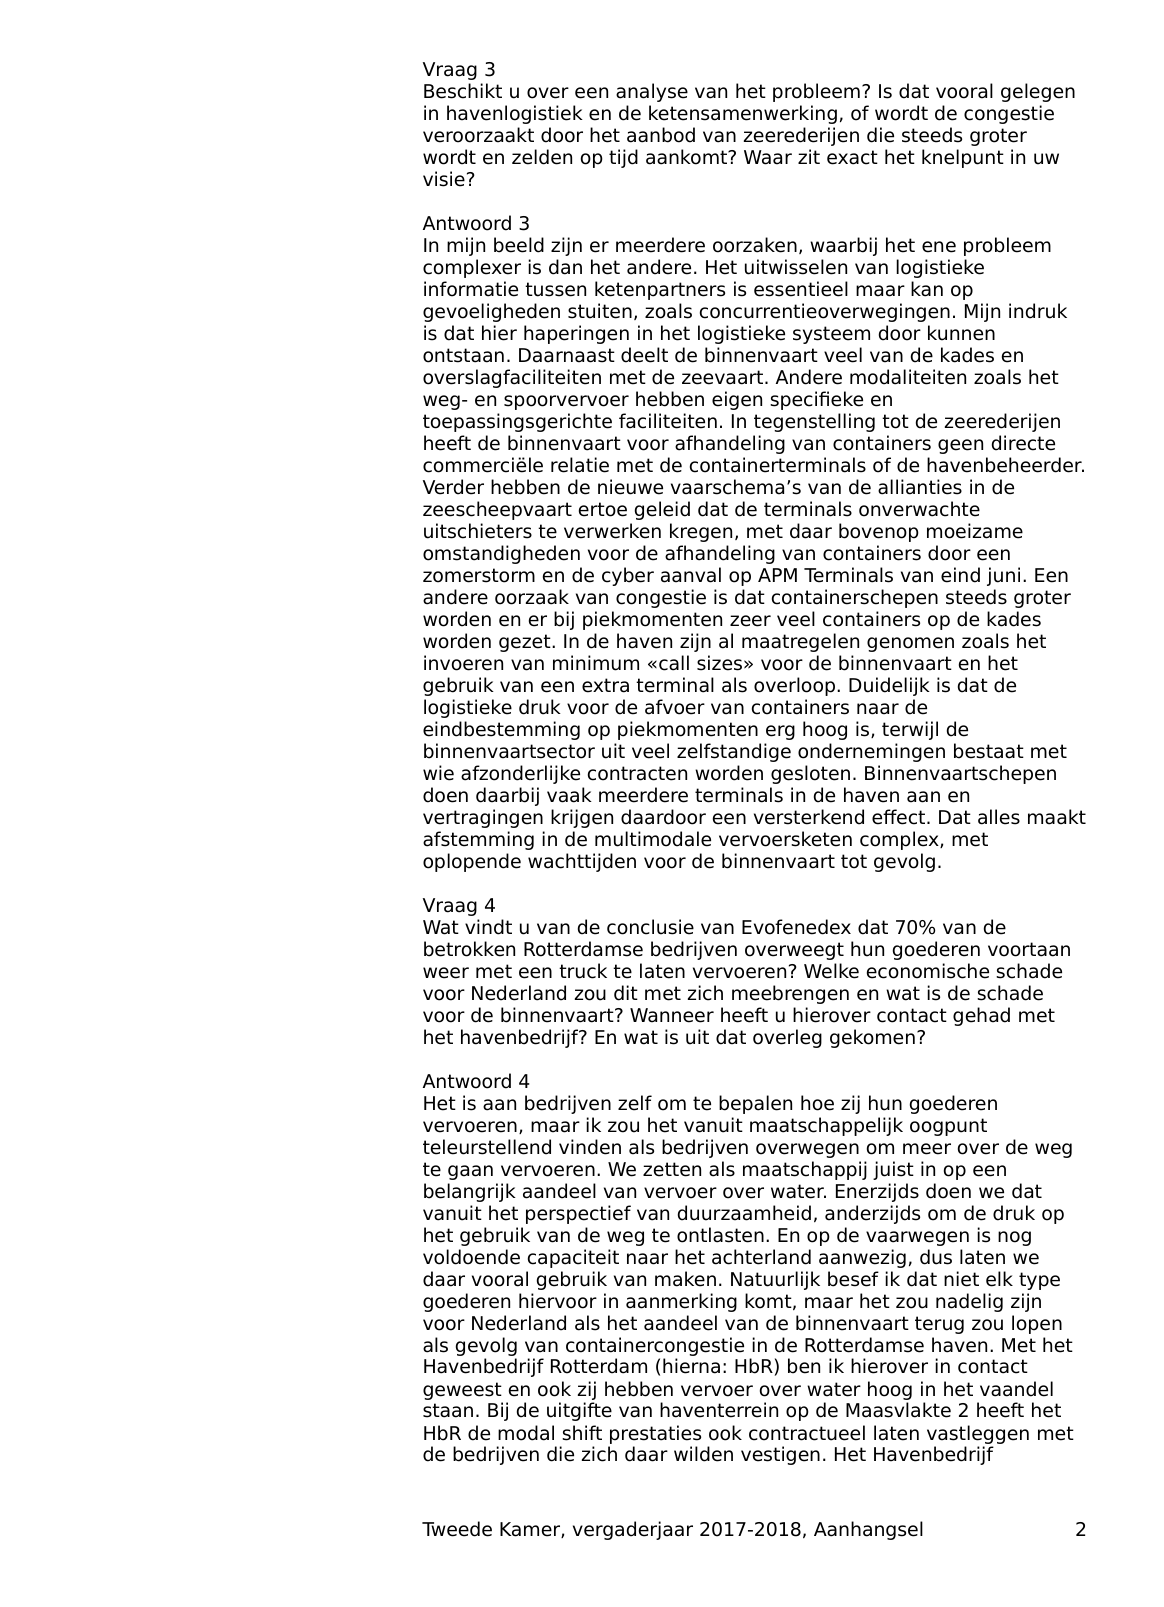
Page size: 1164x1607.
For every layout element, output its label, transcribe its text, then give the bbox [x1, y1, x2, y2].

text Het is aan bedrijven zelf om te bepalen hoe zij hun goederen vervoeren, maar ik zou het vanuit maatschappelijk oogpunt teleurstellend vinden als bedrijven overwegen om meer over de weg te gaan vervoeren. We zetten als maatschappij juist in op een belangrijk aandeel van vervoer over water. Enerzijds doen we dat vanuit het perspectief van duurzaamheid, anderzijds om de druk op het gebruik van de weg te ontlasten. En op de vaarwegen is nog voldoende capaciteit naar het achterland aanwezig, dus laten we daar vooral gebruik van maken. Natuurlijk besef ik dat niet elk type goederen hiervoor in aanmerking komt, maar het zou nadelig zijn voor Nederland als het aandeel van de binnenvaart terug zou lopen als gevolg van containercongestie in de Rotterdamse haven. Met het Havenbedrijf Rotterdam (hierna: HbR) ben ik hierover in contact geweest en ook zij hebben vervoer over water hoog in het vaandel staan. Bij de uitgifte van haventerrein op de Maasvlakte 2 heeft het HbR de modal shift prestaties ook contractueel laten vastleggen met de bedrijven die zich daar wilden vestigen. Het Havenbedrijf [422, 1093, 1087, 1466]
text Antwoord 3 [422, 213, 1087, 235]
text Vraag 3 [422, 59, 1087, 81]
text In mijn beeld zijn er meerdere oorzaken, waarbij het ene probleem complexer is dan het andere. Het uitwisselen van logistieke informatie tussen ketenpartners is essentieel maar kan op gevoeligheden stuiten, zoals concurrentieoverwegingen. Mijn indruk is dat hier haperingen in het logistieke systeem door kunnen ontstaan. Daarnaast deelt de binnenvaart veel van de kades en overslagfaciliteiten met de zeevaart. Andere modaliteiten zoals het weg- en spoorvervoer hebben eigen specifieke en toepassingsgerichte faciliteiten. In tegenstelling tot de zeerederijen heeft de binnenvaart voor afhandeling van containers geen directe commerciële relatie met de containerterminals of de havenbeheerder. Verder hebben de nieuwe vaarschema’s van de allianties in de zeescheepvaart ertoe geleid dat de terminals onverwachte uitschieters te verwerken kregen, met daar bovenop moeizame omstandigheden voor de afhandeling van containers door een zomerstorm en de cyber aanval op APM Terminals van eind juni. Een andere oorzaak van congestie is dat containerschepen steeds groter worden en er bij piekmomenten zeer veel containers op de kades worden gezet. In de haven zijn al maatregelen genomen zoals het invoeren van minimum «call sizes» voor de binnenvaart en het gebruik van een extra terminal als overloop. Duidelijk is dat de logistieke druk voor de afvoer van containers naar de eindbestemming op piekmomenten erg hoog is, terwijl de binnenvaartsector uit veel zelfstandige ondernemingen bestaat met wie afzonderlijke contracten worden gesloten. Binnenvaartschepen doen daarbij vaak meerdere terminals in de haven aan en vertragingen krijgen daardoor een versterkend effect. Dat alles maakt afstemming in de multimodale vervoersketen complex, met oplopende wachttijden voor de binnenvaart tot gevolg. [422, 235, 1087, 872]
text Wat vindt u van de conclusie van Evofenedex dat 70% van de betrokken Rotterdamse bedrijven overweegt hun goederen voortaan weer met een truck te laten vervoeren? Welke economische schade voor Nederland zou dit met zich meebrengen en wat is de schade voor de binnenvaart? Wanneer heeft u hierover contact gehad met het havenbedrijf? En wat is uit dat overleg gekomen? [422, 917, 1087, 1048]
text Vraag 4 [422, 895, 1087, 917]
text Beschikt u over een analyse van het probleem? Is dat vooral gelegen in havenlogistiek en de ketensamenwerking, of wordt de congestie veroorzaakt door het aanbod van zeerederijen die steeds groter wordt en zelden op tijd aankomt? Waar zit exact het knelpunt in uw visie? [422, 81, 1087, 191]
text Antwoord 4 [422, 1071, 1087, 1093]
